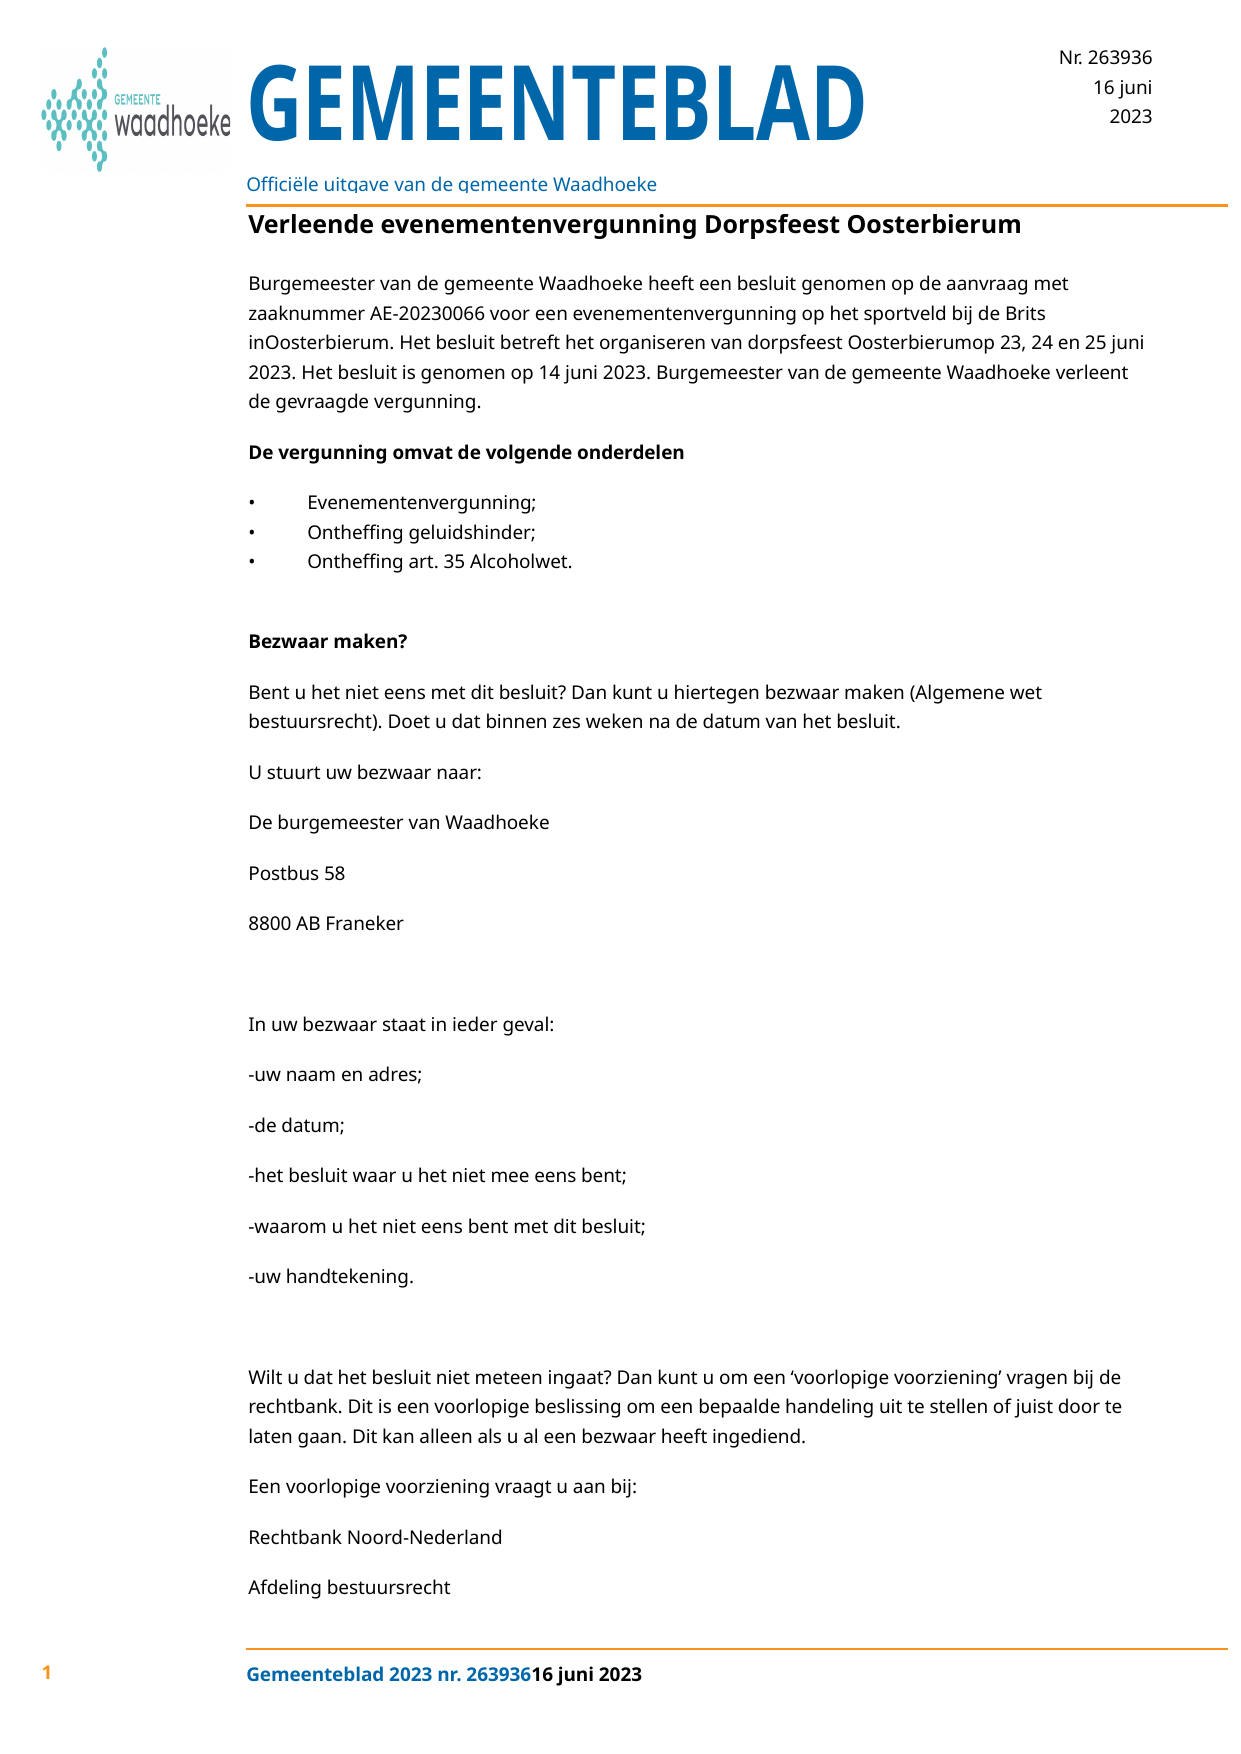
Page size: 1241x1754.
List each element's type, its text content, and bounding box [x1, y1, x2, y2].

text Wilt u dat het besluit niet meteen ingaat? Dan kunt u om een ‘voorlopige voorziening’ vragen bij de rechtbank. Dit is een voorlopige beslissing om een bepaalde handeling uit te stellen of juist door te laten gaan. Dit kan alleen als u al een bezwaar heeft ingediend. [248, 1364, 1152, 1449]
text -uw naam en adres; [248, 1062, 1152, 1087]
text Een voorlopige voorziening vraagt u aan bij: [248, 1474, 1152, 1499]
text 8800 AB Franeker [248, 910, 1152, 936]
text Verleende evenementenvergunning Dorpsfeest Oosterbierum [248, 207, 1152, 241]
text Postbus 58 [248, 860, 1152, 886]
text Burgemeester van de gemeente Waadhoeke heeft een besluit genomen op de aanvraag met zaaknummer AE-20230066 voor een evenementenvergunning op het sportveld bij de Brits inOosterbierum. Het besluit betreft het organiseren van dorpsfeest Oosterbierumop 23, 24 en 25 juni 2023. Het besluit is genomen op 14 juni 2023. Burgemeester van de gemeente Waadhoeke verleent de gevraagde vergunning. [248, 270, 1152, 414]
text Rechtbank Noord-Nederland [248, 1524, 1152, 1550]
list Ontheffing geluidshinder; [248, 519, 1152, 545]
text De vergunning omvat de volgende onderdelen [248, 439, 1152, 465]
text Bezwaar maken? [248, 629, 1152, 654]
text -het besluit waar u het niet mee eens bent; [248, 1162, 1152, 1188]
text In uw bezwaar staat in ieder geval: [248, 1011, 1152, 1037]
text -waarom u het niet eens bent met dit besluit; [248, 1213, 1152, 1238]
list Ontheffing art. 35 Alcoholwet. [248, 549, 1152, 574]
list Evenementenvergunning; [248, 489, 1152, 515]
text De burgemeester van Waadhoeke [248, 809, 1152, 835]
text Afdeling bestuursrecht [248, 1574, 1152, 1600]
text Bent u het niet eens met dit besluit? Dan kunt u hiertegen bezwaar maken (Algemene wet bestuursrecht). Doet u dat binnen zes weken na de datum van het besluit. [248, 679, 1152, 734]
picture [41, 47, 231, 172]
text -uw handtekening. [248, 1263, 1152, 1289]
text U stuurt uw bezwaar naar: [248, 759, 1152, 785]
text -de datum; [248, 1112, 1152, 1138]
